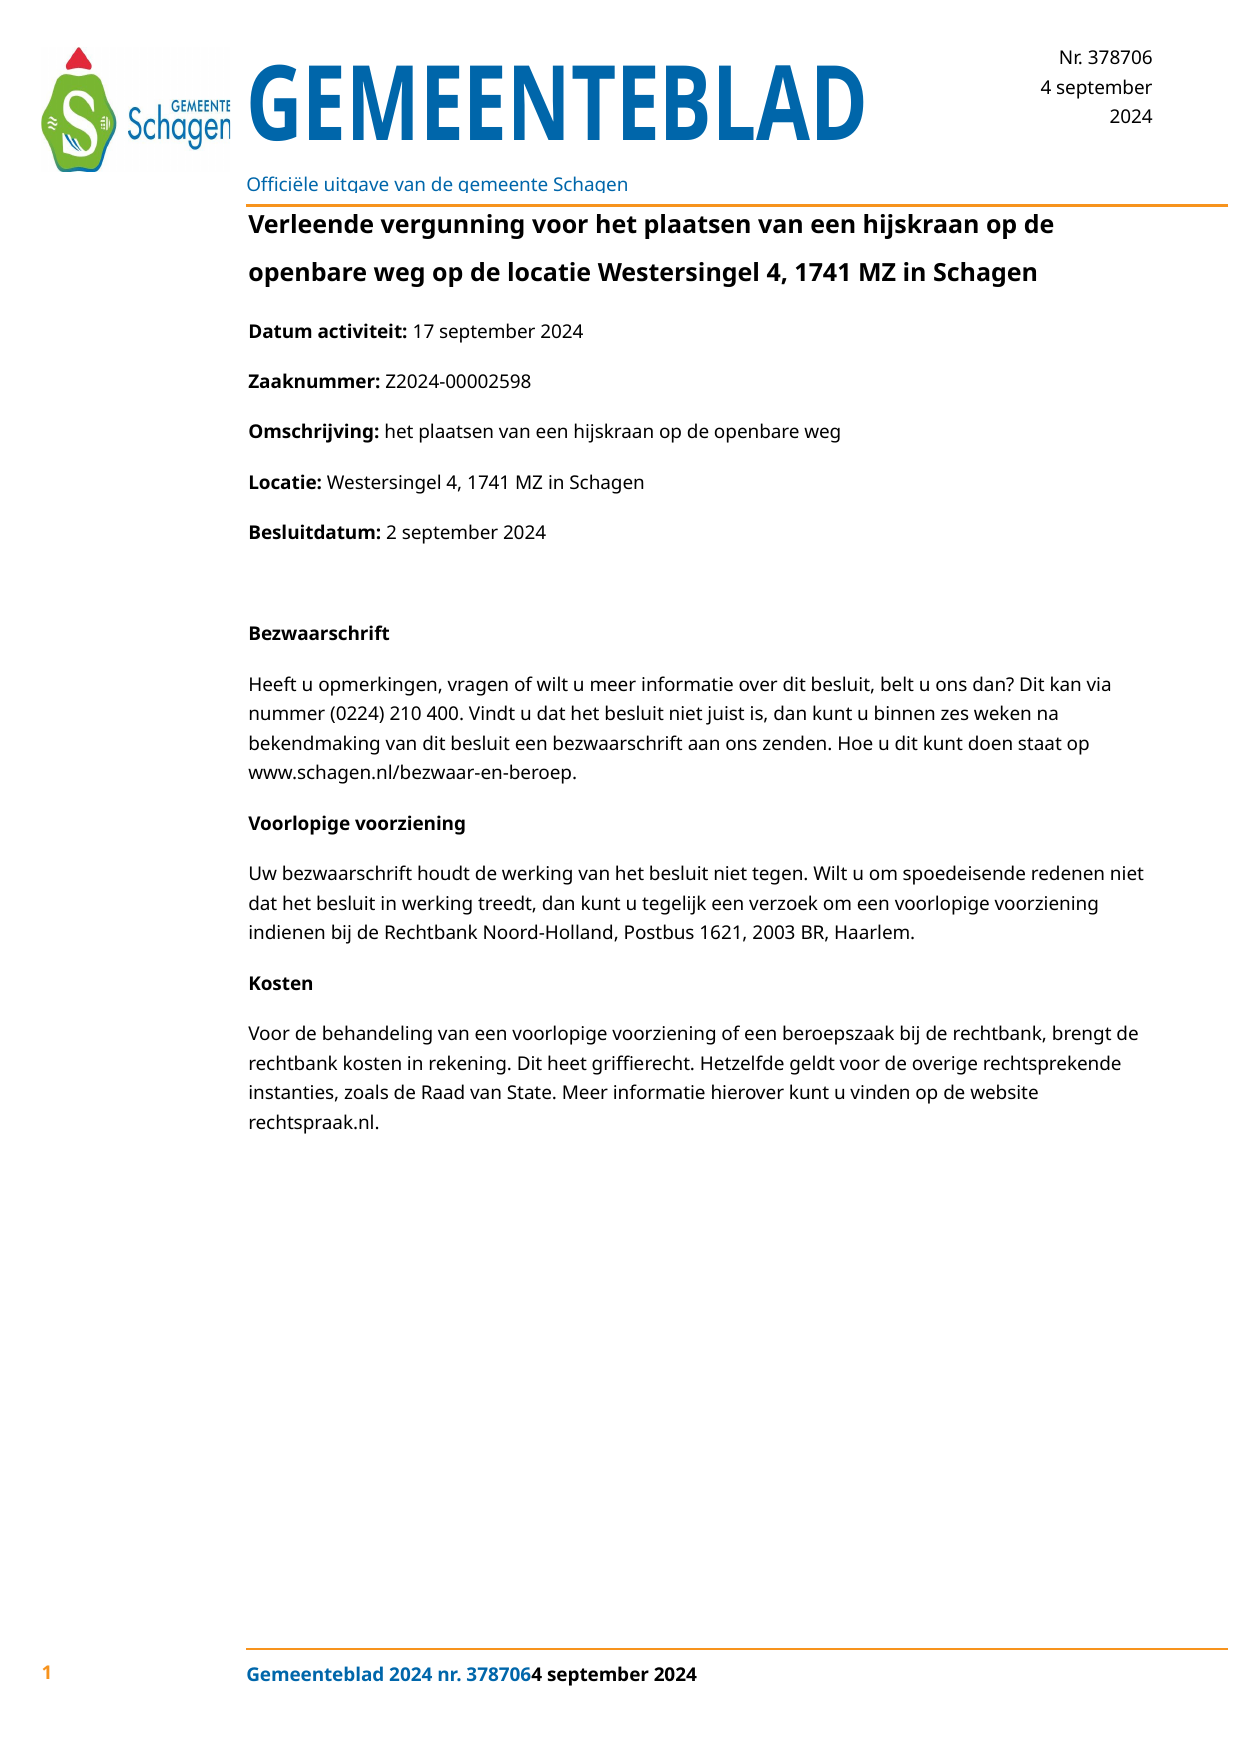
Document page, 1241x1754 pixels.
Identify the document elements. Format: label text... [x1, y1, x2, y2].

text Voor de behandeling van een voorlopige voorziening of een beroepszaak bij de rechtbank, brengt de rechtbank kosten in rekening. Dit heet griffierecht. Hetzelfde geldt voor de overige rechtsprekende instanties, zoals de Raad van State. Meer informatie hierover kunt u vinden op de website rechtspraak.nl. [248, 1020, 1152, 1135]
text Datum activiteit: 17 september 2024 [248, 318, 1152, 344]
text Besluitdatum: 2 september 2024 [248, 519, 1152, 545]
text Bezwaarschrift [248, 620, 1152, 646]
text Heeft u opmerkingen, vragen of wilt u meer informatie over dit besluit, belt u ons dan? Dit kan via nummer (0224) 210 400. Vindt u dat het besluit niet juist is, dan kunt u binnen zes weken na bekendmaking van dit besluit een bezwaarschrift aan ons zenden. Hoe u dit kunt doen staat op www.schagen.nl/bezwaar-en-beroep. [248, 671, 1152, 785]
text Zaaknummer: Z2024-00002598 [248, 368, 1152, 394]
text Omschrijving: het plaatsen van een hijskraan op de openbare weg [248, 419, 1152, 444]
text Verleende vergunning voor het plaatsen van een hijskraan op de openbare weg op de locatie Westersingel 4, 1741 MZ in Schagen [248, 207, 1152, 288]
text Uw bezwaarschrift houdt de werking van het besluit niet tegen. Wilt u om spoedeisende redenen niet dat het besluit in werking treedt, dan kunt u tegelijk een verzoek om een voorlopige voorziening indienen bij de Rechtbank Noord-Holland, Postbus 1621, 2003 BR, Haarlem. [248, 860, 1152, 945]
picture [41, 47, 231, 172]
text Kosten [248, 970, 1152, 996]
text Locatie: Westersingel 4, 1741 MZ in Schagen [248, 469, 1152, 495]
text Voorlopige voorziening [248, 810, 1152, 836]
